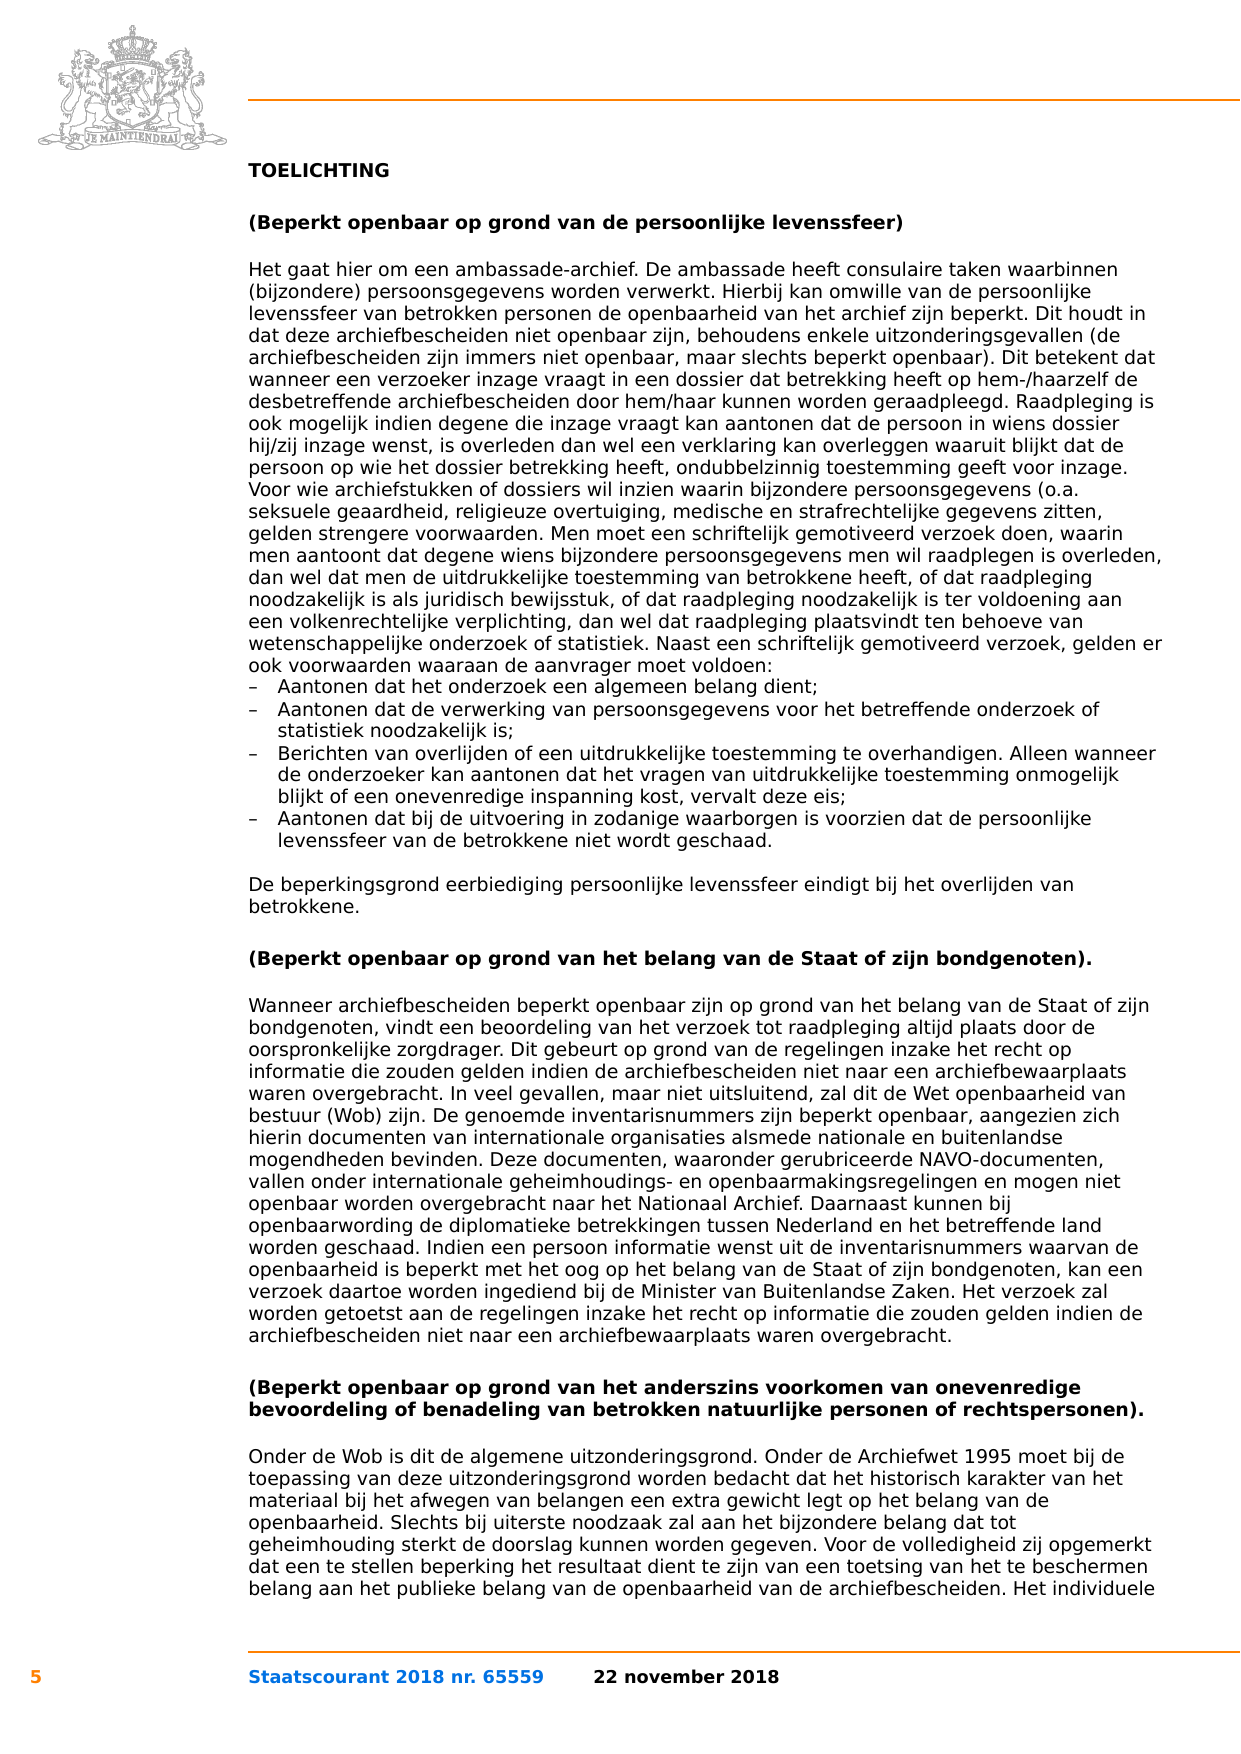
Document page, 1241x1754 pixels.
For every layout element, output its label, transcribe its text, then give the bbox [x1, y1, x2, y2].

text – Berichten van overlijden of een uitdrukkelijke toestemming te overhandigen. Alleen wanneer de onderzoeker kan aantonen dat het vragen van uitdrukkelijke toestemming onmogelijk blijkt of een onevenredige inspanning kost, vervalt deze eis; [248, 742, 1163, 808]
subtitle (Beperkt openbaar op grond van de persoonlijke levenssfeer) [248, 212, 1163, 234]
subtitle (Beperkt openbaar op grond van het belang van de Staat of zijn bondgenoten). [248, 948, 1163, 970]
text Onder de Wob is dit de algemene uitzonderingsgrond. Onder de Archiefwet 1995 moet bij de toepassing van deze uitzonderingsgrond worden bedacht dat het historisch karakter van het materiaal bij het afwegen van belangen een extra gewicht legt op het belang van de openbaarheid. Slechts bij uiterste noodzaak zal aan het bijzondere belang dat tot geheimhouding sterkt de doorslag kunnen worden gegeven. Voor de volledigheid zij opgemerkt dat een te stellen beperking het resultaat dient te zijn van een toetsing van het te beschermen belang aan het publieke belang van de openbaarheid van de archiefbescheiden. Het individuele [248, 1446, 1163, 1599]
text Wanneer archiefbescheiden beperkt openbaar zijn op grond van het belang van de Staat of zijn bondgenoten, vindt een beoordeling van het verzoek tot raadpleging altijd plaats door de oorspronkelijke zorgdrager. Dit gebeurt op grond van de regelingen inzake het recht op informatie die zouden gelden indien de archiefbescheiden niet naar een archiefbewaarplaats waren overgebracht. In veel gevallen, maar niet uitsluitend, zal dit de Wet openbaarheid van bestuur (Wob) zijn. De genoemde inventarisnummers zijn beperkt openbaar, aangezien zich hierin documenten van internationale organisaties alsmede nationale en buitenlandse mogendheden bevinden. Deze documenten, waaronder gerubriceerde NAVO-documenten, vallen onder internationale geheimhoudings- en openbaarmakingsregelingen en mogen niet openbaar worden overgebracht naar het Nationaal Archief. Daarnaast kunnen bij openbaarwording de diplomatieke betrekkingen tussen Nederland en het betreffende land worden geschaad. Indien een persoon informatie wenst uit de inventarisnummers waarvan de openbaarheid is beperkt met het oog op het belang van de Staat of zijn bondgenoten, kan een verzoek daartoe worden ingediend bij de Minister van Buitenlandse Zaken. Het verzoek zal worden getoetst aan de regelingen inzake het recht op informatie die zouden gelden indien de archiefbescheiden niet naar een archiefbewaarplaats waren overgebracht. [248, 995, 1163, 1347]
text – Aantonen dat bij de uitvoering in zodanige waarborgen is voorzien dat de persoonlijke levenssfeer van de betrokkene niet wordt geschaad. [248, 808, 1163, 852]
text – Aantonen dat het onderzoek een algemeen belang dient; [248, 676, 1163, 698]
subtitle (Beperkt openbaar op grond van het anderszins voorkomen van onevenredige bevoordeling of benadeling van betrokken natuurlijke personen of rechtspersonen). [248, 1377, 1163, 1421]
picture [38, 25, 227, 150]
text De beperkingsgrond eerbiediging persoonlijke levenssfeer eindigt bij het overlijden van betrokkene. [248, 874, 1163, 918]
subtitle TOELICHTING [248, 160, 1163, 182]
text Het gaat hier om een ambassade-archief. De ambassade heeft consulaire taken waarbinnen (bijzondere) persoonsgegevens worden verwerkt. Hierbij kan omwille van de persoonlijke levenssfeer van betrokken personen de openbaarheid van het archief zijn beperkt. Dit houdt in dat deze archiefbescheiden niet openbaar zijn, behoudens enkele uitzonderingsgevallen (de archiefbescheiden zijn immers niet openbaar, maar slechts beperkt openbaar). Dit betekent dat wanneer een verzoeker inzage vraagt in een dossier dat betrekking heeft op hem-/haarzelf de desbetreffende archiefbescheiden door hem/haar kunnen worden geraadpleegd. Raadpleging is ook mogelijk indien degene die inzage vraagt kan aantonen dat de persoon in wiens dossier hij/zij inzage wenst, is overleden dan wel een verklaring kan overleggen waaruit blijkt dat de persoon op wie het dossier betrekking heeft, ondubbelzinnig toestemming geeft voor inzage. Voor wie archiefstukken of dossiers wil inzien waarin bijzondere persoonsgegevens (o.a. seksuele geaardheid, religieuze overtuiging, medische en strafrechtelijke gegevens zitten, gelden strengere voorwaarden. Men moet een schriftelijk gemotiveerd verzoek doen, waarin men aantoont dat degene wiens bijzondere persoonsgegevens men wil raadplegen is overleden, dan wel dat men de uitdrukkelijke toestemming van betrokkene heeft, of dat raadpleging noodzakelijk is als juridisch bewijsstuk, of dat raadpleging noodzakelijk is ter voldoening aan een volkenrechtelijke verplichting, dan wel dat raadpleging plaatsvindt ten behoeve van wetenschappelijke onderzoek of statistiek. Naast een schriftelijk gemotiveerd verzoek, gelden er ook voorwaarden waaraan de aanvrager moet voldoen: [248, 259, 1163, 676]
text – Aantonen dat de verwerking van persoonsgegevens voor het betreffende onderzoek of statistiek noodzakelijk is; [248, 698, 1163, 742]
